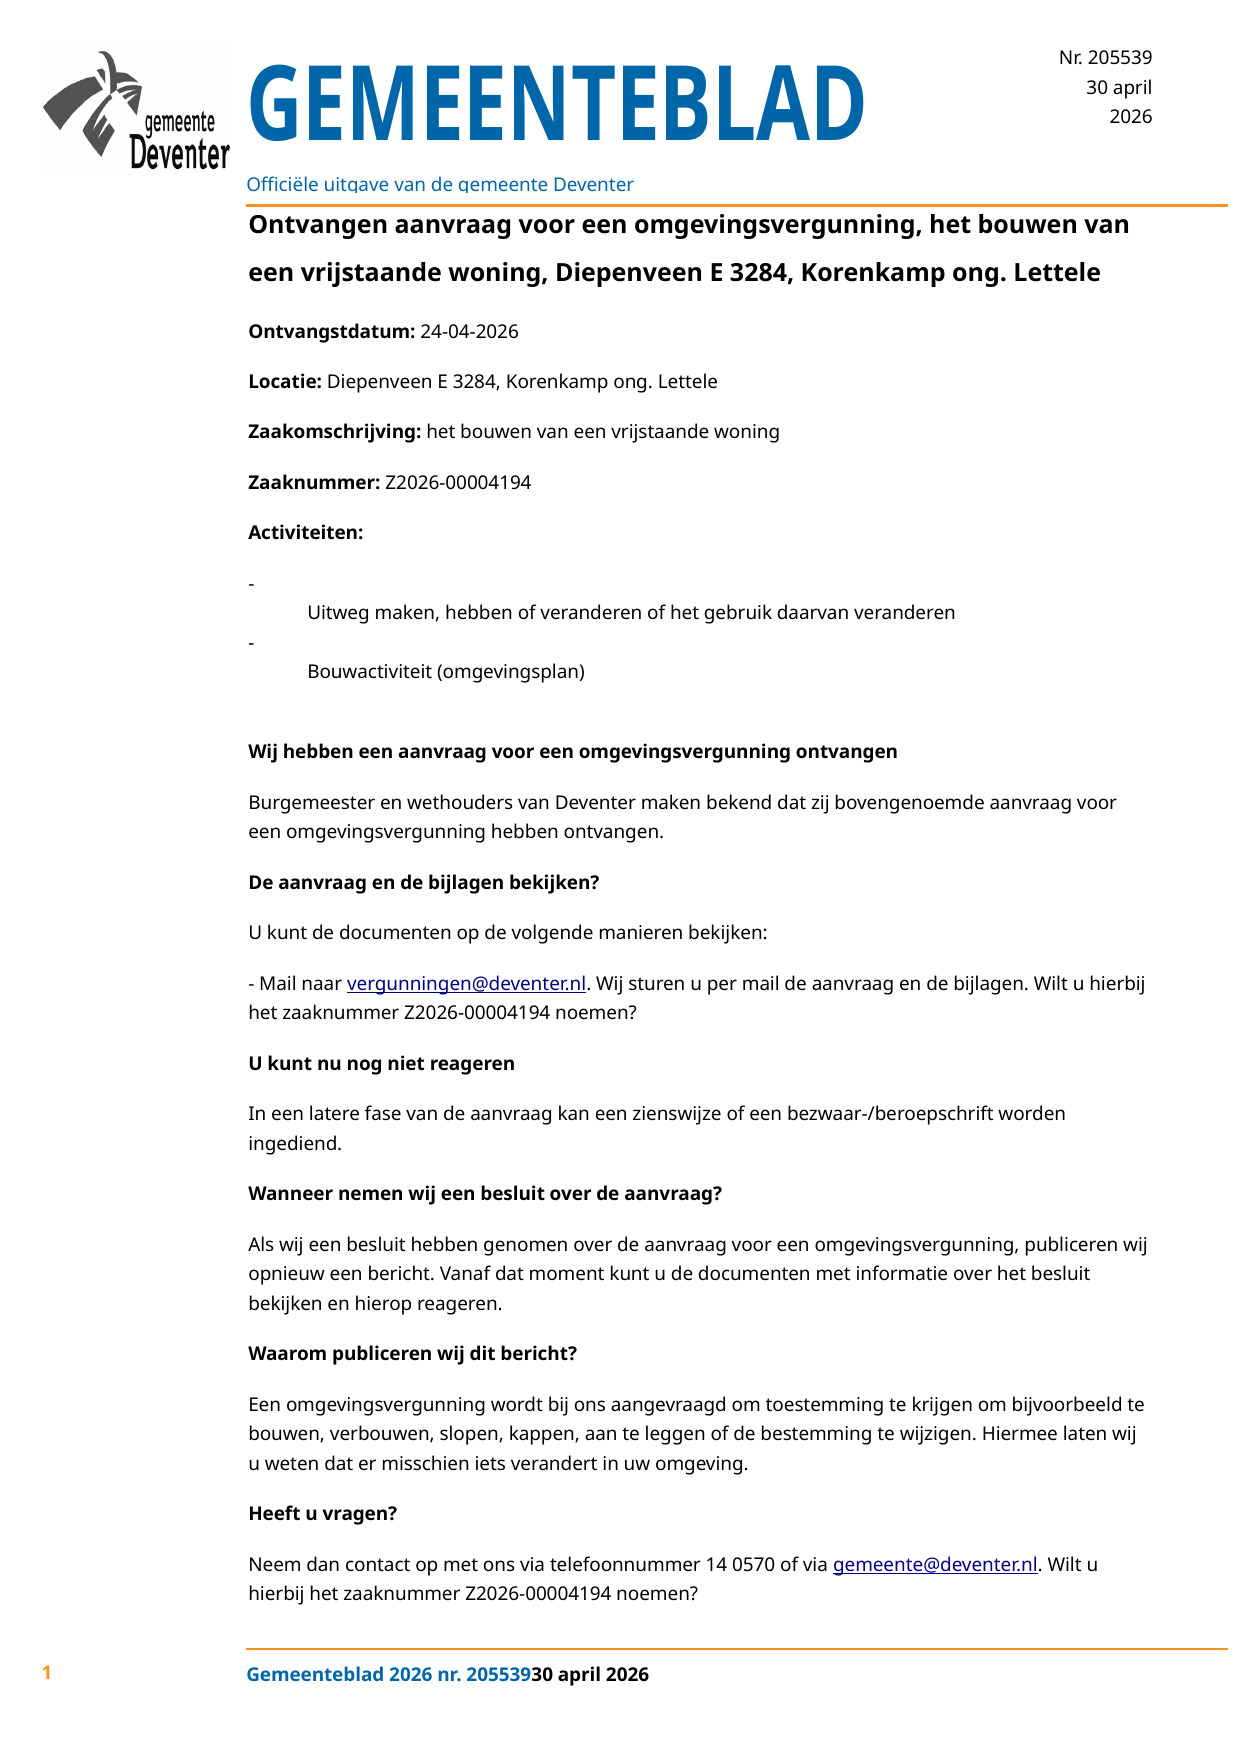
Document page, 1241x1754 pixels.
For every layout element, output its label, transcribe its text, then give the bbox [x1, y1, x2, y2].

text Waarom publiceren wij dit bericht? [248, 1340, 1152, 1366]
text Heeft u vragen? [248, 1500, 1152, 1526]
text U kunt nu nog niet reageren [248, 1050, 1152, 1076]
text - Mail naar vergunningen@deventer.nl. Wij sturen u per mail de aanvraag en de bijlagen. Wilt u hierbij het zaaknummer Z2026-00004194 noemen? [248, 970, 1152, 1025]
text Locatie: Diepenveen E 3284, Korenkamp ong. Lettele [248, 368, 1152, 394]
list Uitweg maken, hebben of veranderen of het gebruik daarvan veranderen [248, 599, 1152, 625]
text Zaakomschrijving: het bouwen van een vrijstaande woning [248, 419, 1152, 444]
text Activiteiten: [248, 519, 1152, 545]
text Als wij een besluit hebben genomen over de aanvraag voor een omgevingsvergunning, publiceren wij opnieuw een bericht. Vanaf dat moment kunt u de documenten met informatie over het besluit bekijken en hierop reageren. [248, 1231, 1152, 1316]
list Bouwactiviteit (omgevingsplan) [248, 659, 1152, 684]
text Zaaknummer: Z2026-00004194 [248, 469, 1152, 495]
text Een omgevingsvergunning wordt bij ons aangevraagd om toestemming te krijgen om bijvoorbeeld te bouwen, verbouwen, slopen, kappen, aan te leggen of de bestemming te wijzigen. Hiermee laten wij u weten dat er misschien iets verandert in uw omgeving. [248, 1391, 1152, 1476]
picture [41, 47, 231, 172]
text Wanneer nemen wij een besluit over de aanvraag? [248, 1180, 1152, 1206]
text Burgemeester en wethouders van Deventer maken bekend dat zij bovengenoemde aanvraag voor een omgevingsvergunning hebben ontvangen. [248, 789, 1152, 844]
text Neem dan contact op met ons via telefoonnummer 14 0570 of via gemeente@deventer.nl. Wilt u hierbij het zaaknummer Z2026-00004194 noemen? [248, 1551, 1152, 1606]
text Ontvangen aanvraag voor een omgevingsvergunning, het bouwen van een vrijstaande woning, Diepenveen E 3284, Korenkamp ong. Lettele [248, 207, 1152, 288]
text U kunt de documenten op de volgende manieren bekijken: [248, 919, 1152, 945]
text Ontvangstdatum: 24-04-2026 [248, 318, 1152, 344]
text In een latere fase van de aanvraag kan een zienswijze of een bezwaar-/beroepschrift worden ingediend. [248, 1100, 1152, 1156]
text Wij hebben een aanvraag voor een omgevingsvergunning ontvangen [248, 739, 1152, 764]
text De aanvraag en de bijlagen bekijken? [248, 869, 1152, 895]
